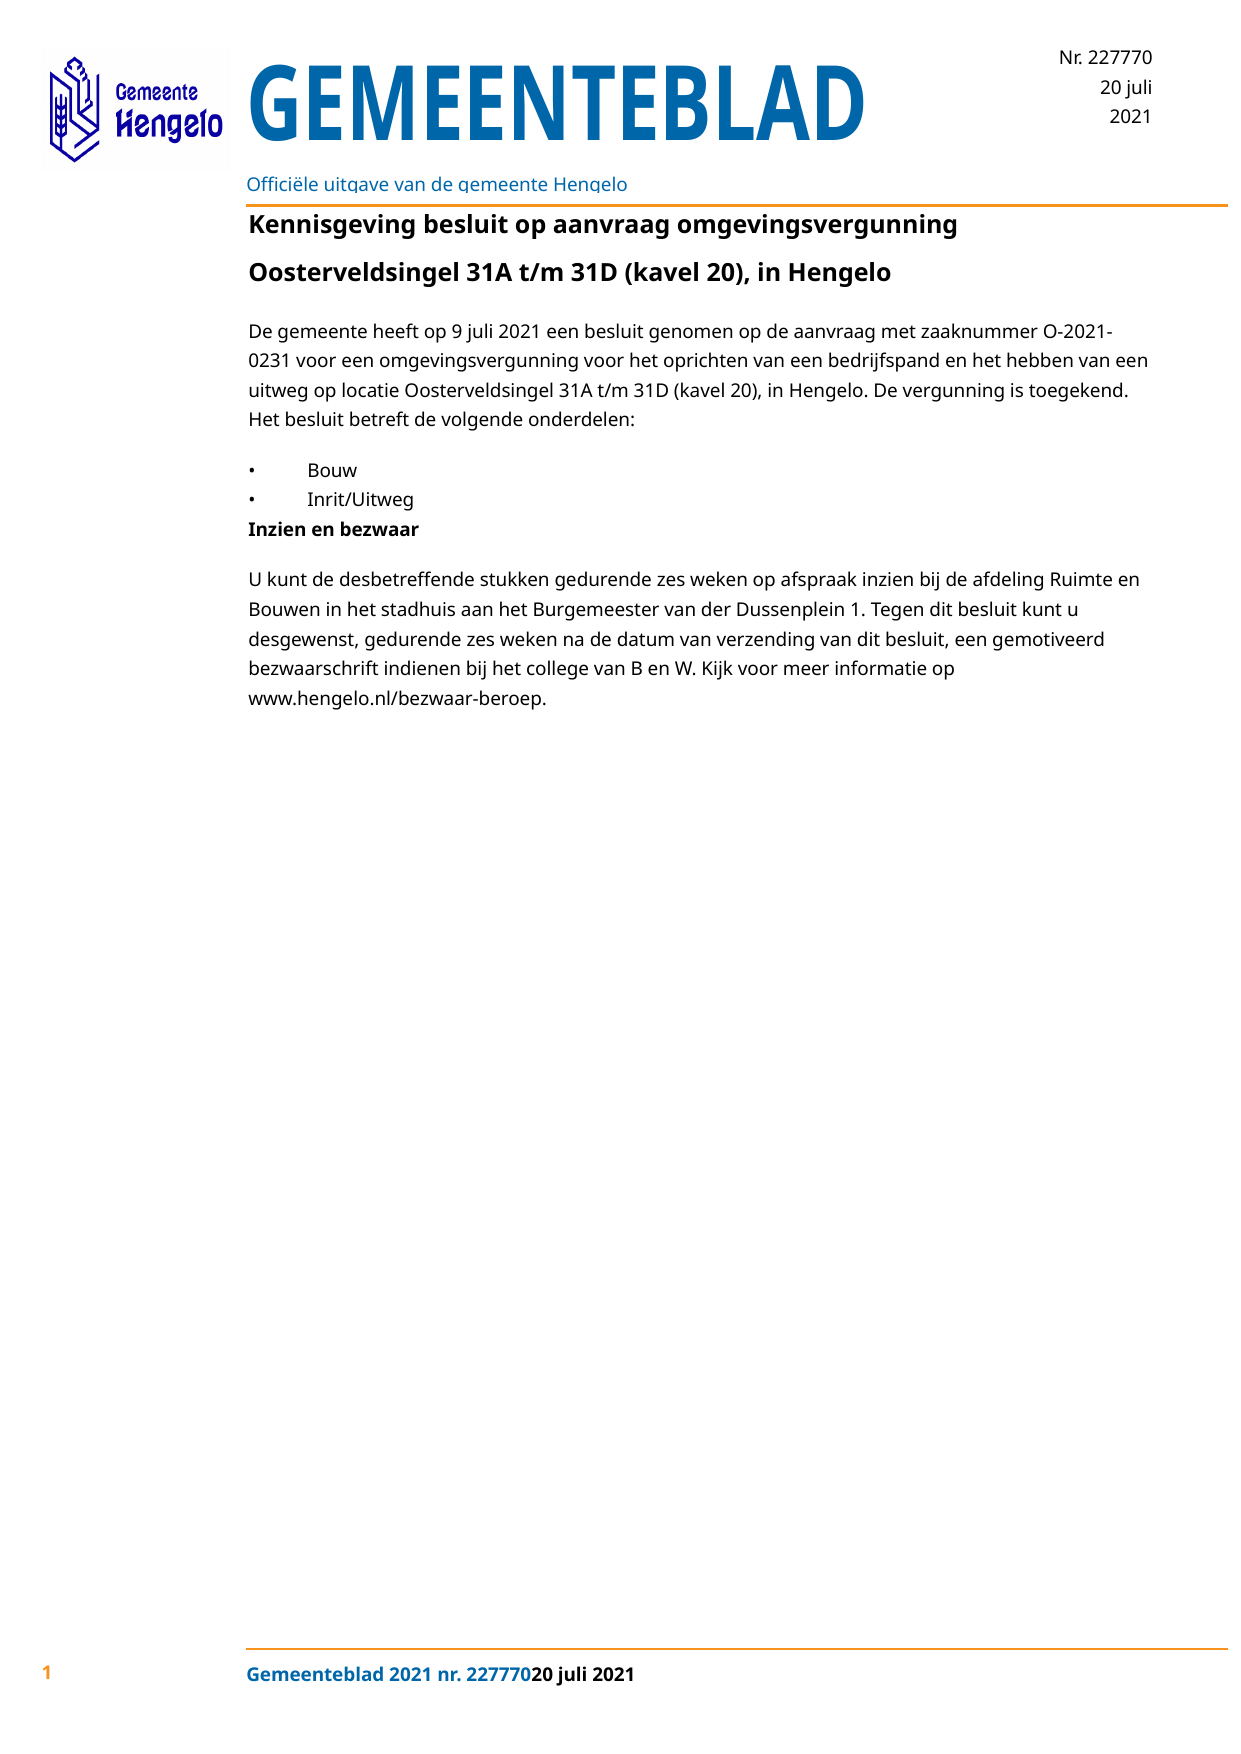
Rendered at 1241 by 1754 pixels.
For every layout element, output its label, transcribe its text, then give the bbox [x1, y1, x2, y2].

text Kennisgeving besluit op aanvraag omgevingsvergunning Oosterveldsingel 31A t/m 31D (kavel 20), in Hengelo [248, 207, 1152, 288]
list Bouw [248, 457, 1152, 483]
picture [41, 47, 231, 172]
text Inzien en bezwaar [248, 516, 1152, 542]
list Inrit/Uitweg [248, 487, 1152, 512]
text De gemeente heeft op 9 juli 2021 een besluit genomen op de aanvraag met zaaknummer O-2021-0231 voor een omgevingsvergunning voor het oprichten van een bedrijfspand en het hebben van een uitweg op locatie Oosterveldsingel 31A t/m 31D (kavel 20), in Hengelo. De vergunning is toegekend. Het besluit betreft de volgende onderdelen: [248, 318, 1152, 432]
text U kunt de desbetreffende stukken gedurende zes weken op afspraak inzien bij de afdeling Ruimte en Bouwen in het stadhuis aan het Burgemeester van der Dussenplein 1. Tegen dit besluit kunt u desgewenst, gedurende zes weken na de datum van verzending van dit besluit, een gemotiveerd bezwaarschrift indienen bij het college van B en W. Kijk voor meer informatie op www.hengelo.nl/bezwaar-beroep. [248, 567, 1152, 711]
